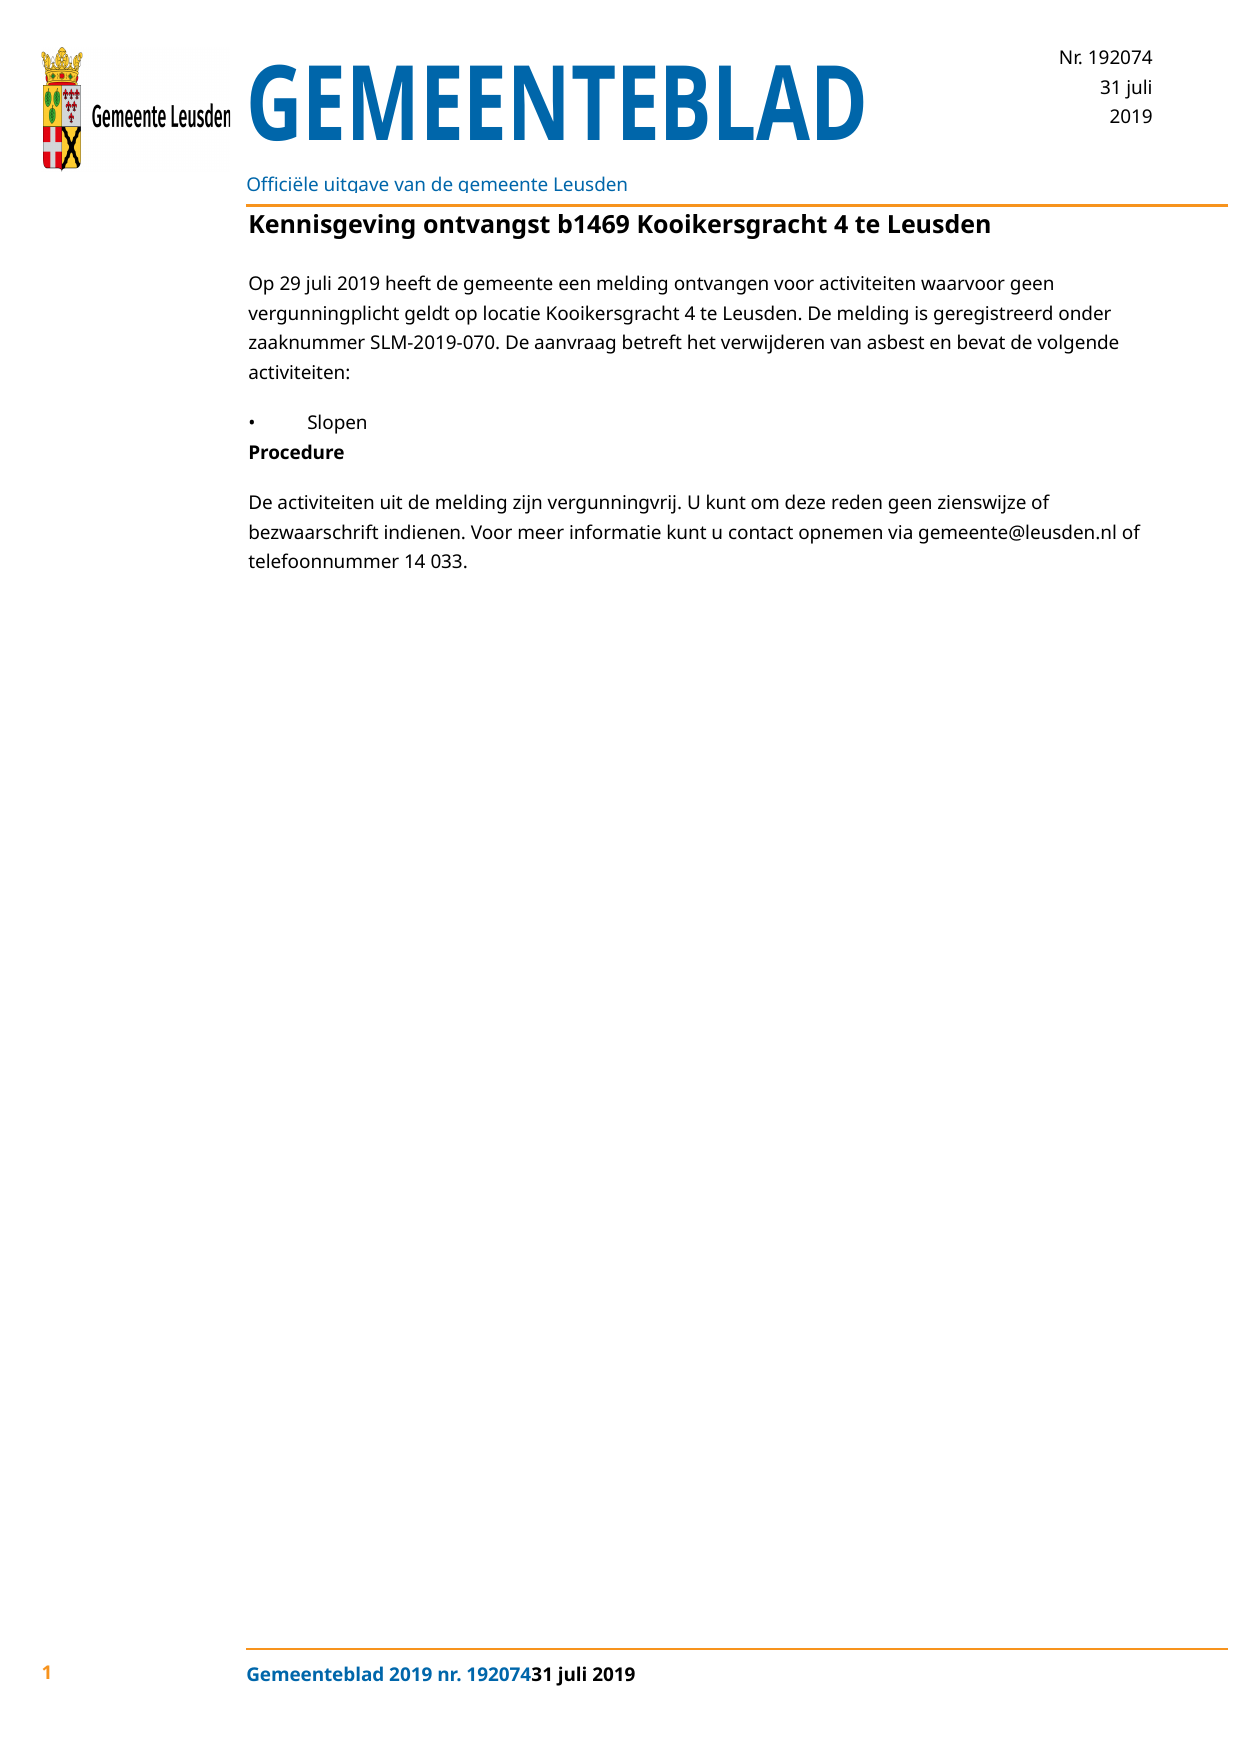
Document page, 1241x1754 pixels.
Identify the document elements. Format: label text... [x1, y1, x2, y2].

picture [41, 47, 231, 172]
text De activiteiten uit de melding zijn vergunningvrij. U kunt om deze reden geen zienswijze of bezwaarschrift indienen. Voor meer informatie kunt u contact opnemen via gemeente@leusden.nl of telefoonnummer 14 033. [248, 489, 1152, 574]
list Slopen [248, 409, 1152, 435]
text Op 29 juli 2019 heeft de gemeente een melding ontvangen voor activiteiten waarvoor geen vergunningplicht geldt op locatie Kooikersgracht 4 te Leusden. De melding is geregistreerd onder zaaknummer SLM-2019-070. De aanvraag betreft het verwijderen van asbest en bevat de volgende activiteiten: [248, 270, 1152, 385]
text Kennisgeving ontvangst b1469 Kooikersgracht 4 te Leusden [248, 207, 1152, 241]
text Procedure [248, 439, 1152, 465]
